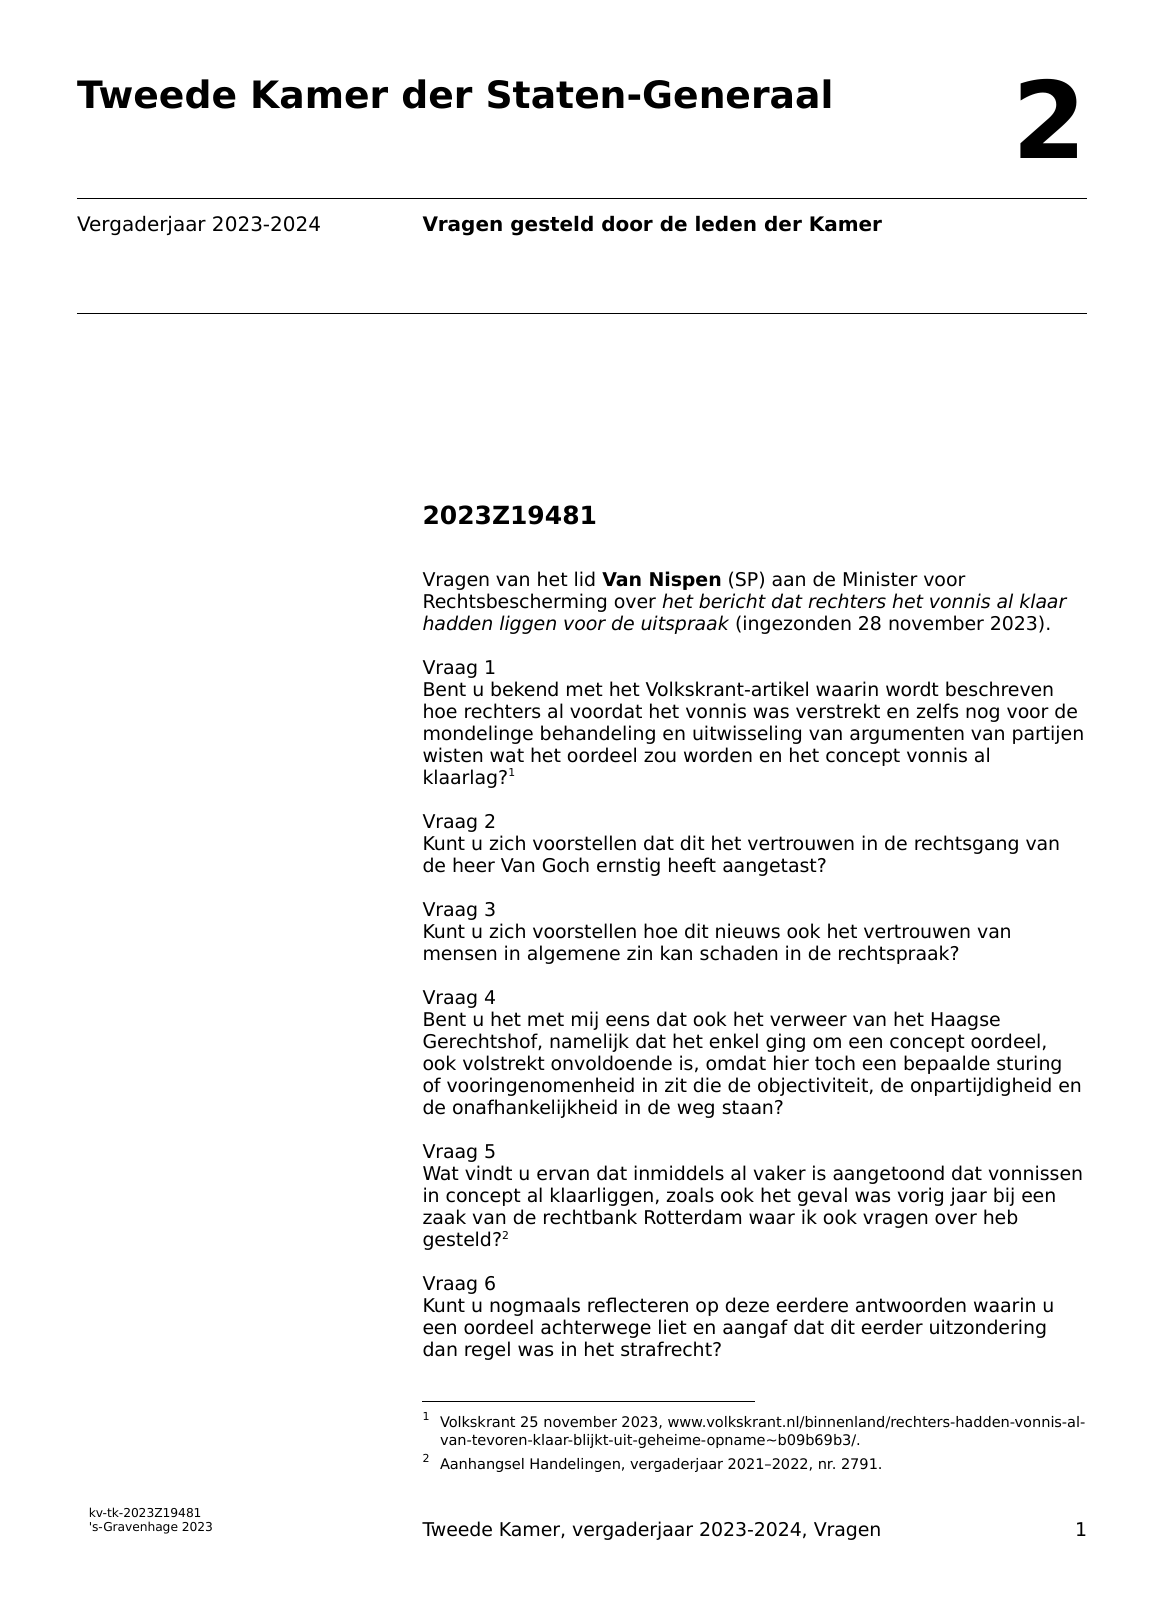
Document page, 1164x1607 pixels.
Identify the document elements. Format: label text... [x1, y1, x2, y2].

text Vragen van het lid Van Nispen (SP) aan de Minister voor Rechtsbescherming over het bericht dat rechters het vonnis al klaar hadden liggen voor de uitspraak (ingezonden 28 november 2023). [422, 569, 1087, 635]
table_cell Vragen gesteld door de leden der Kamer [422, 199, 1087, 313]
text Kunt u zich voorstellen hoe dit nieuws ook het vertrouwen van mensen in algemene zin kan schaden in de rechtspraak? [422, 921, 1087, 965]
text Bent u het met mij eens dat ook het verweer van het Haagse Gerechtshof, namelijk dat het enkel ging om een concept oordeel, ook volstrekt onvoldoende is, omdat hier toch een bepaalde sturing of vooringenomenheid in zit die de objectiviteit, de onpartijdigheid en de onafhankelijkheid in de weg staan? [422, 1009, 1087, 1119]
text Kunt u zich voorstellen dat dit het vertrouwen in de rechtsgang van de heer Van Goch ernstig heeft aangetast? [422, 833, 1087, 877]
text Volkskrant 25 november 2023, www.volkskrant.nl/binnenland/rechters-hadden-vonnis-al-van-tevoren-klaar-blijkt-uit-geheime-opname~b09b69b3/. [422, 1410, 1087, 1449]
table_header 2 [886, 59, 1087, 198]
text Vraag 4 [422, 987, 1087, 1009]
text 's-Gravenhage 2023 [88, 1520, 323, 1534]
table_header Tweede Kamer der Staten-Generaal [77, 59, 886, 198]
text Vraag 2 [422, 811, 1087, 833]
text Aanhangsel Handelingen, vergaderjaar 2021–2022, nr. 2791. [422, 1452, 1087, 1474]
text Vraag 6 [422, 1273, 1087, 1295]
text Wat vindt u ervan dat inmiddels al vaker is aangetoond dat vonnissen in concept al klaarliggen, zoals ook het geval was vorig jaar bij een zaak van de rechtbank Rotterdam waar ik ook vragen over heb gesteld? [422, 1163, 1087, 1251]
text Vraag 3 [422, 899, 1087, 921]
text Vraag 5 [422, 1141, 1087, 1163]
table_cell Vergaderjaar 2023-2024 [77, 199, 422, 313]
text 2023Z19481 [422, 501, 1087, 531]
text kv-tk-2023Z19481 [88, 1506, 323, 1520]
text Vraag 1 [422, 657, 1087, 679]
text Kunt u nogmaals reflecteren op deze eerdere antwoorden waarin u een oordeel achterwege liet en aangaf dat dit eerder uitzondering dan regel was in het strafrecht? [422, 1295, 1087, 1361]
text Bent u bekend met het Volkskrant-artikel waarin wordt beschreven hoe rechters al voordat het vonnis was verstrekt en zelfs nog voor de mondelinge behandeling en uitwisseling van argumenten van partijen wisten wat het oordeel zou worden en het concept vonnis al klaarlag? [422, 679, 1087, 789]
